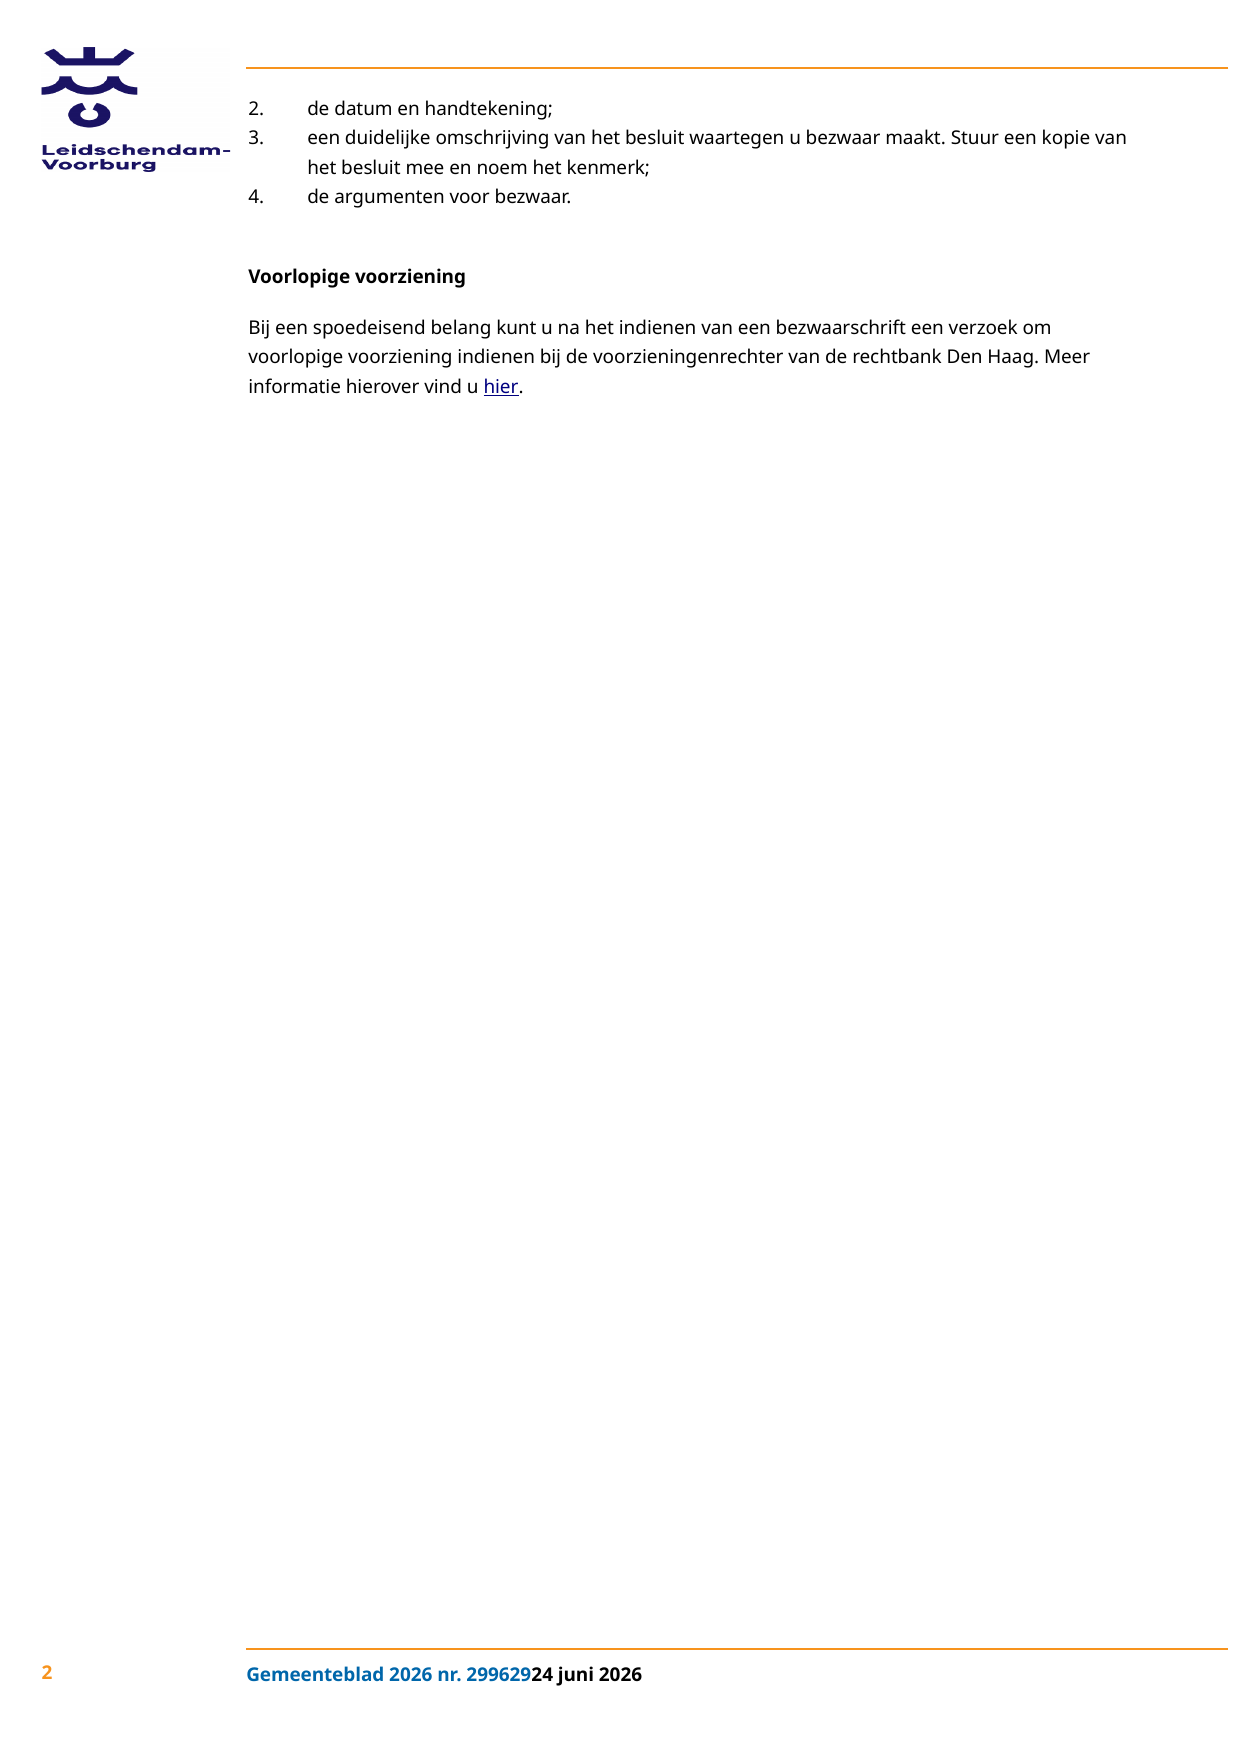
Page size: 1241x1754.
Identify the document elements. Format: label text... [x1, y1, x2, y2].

text Voorlopige voorziening [248, 263, 1152, 289]
picture [41, 47, 231, 172]
text Bij een spoedeisend belang kunt u na het indienen van een bezwaarschrift een verzoek om voorlopige voorziening indienen bij de voorzieningenrechter van de rechtbank Den Haag. Meer informatie hierover vind u hier. [248, 314, 1152, 399]
list de argumenten voor bezwaar. [248, 183, 1152, 209]
list een duidelijke omschrijving van het besluit waartegen u bezwaar maakt. Stuur een kopie van het besluit mee en noem het kenmerk; [248, 124, 1152, 180]
list de datum en handtekening; [248, 95, 1152, 121]
